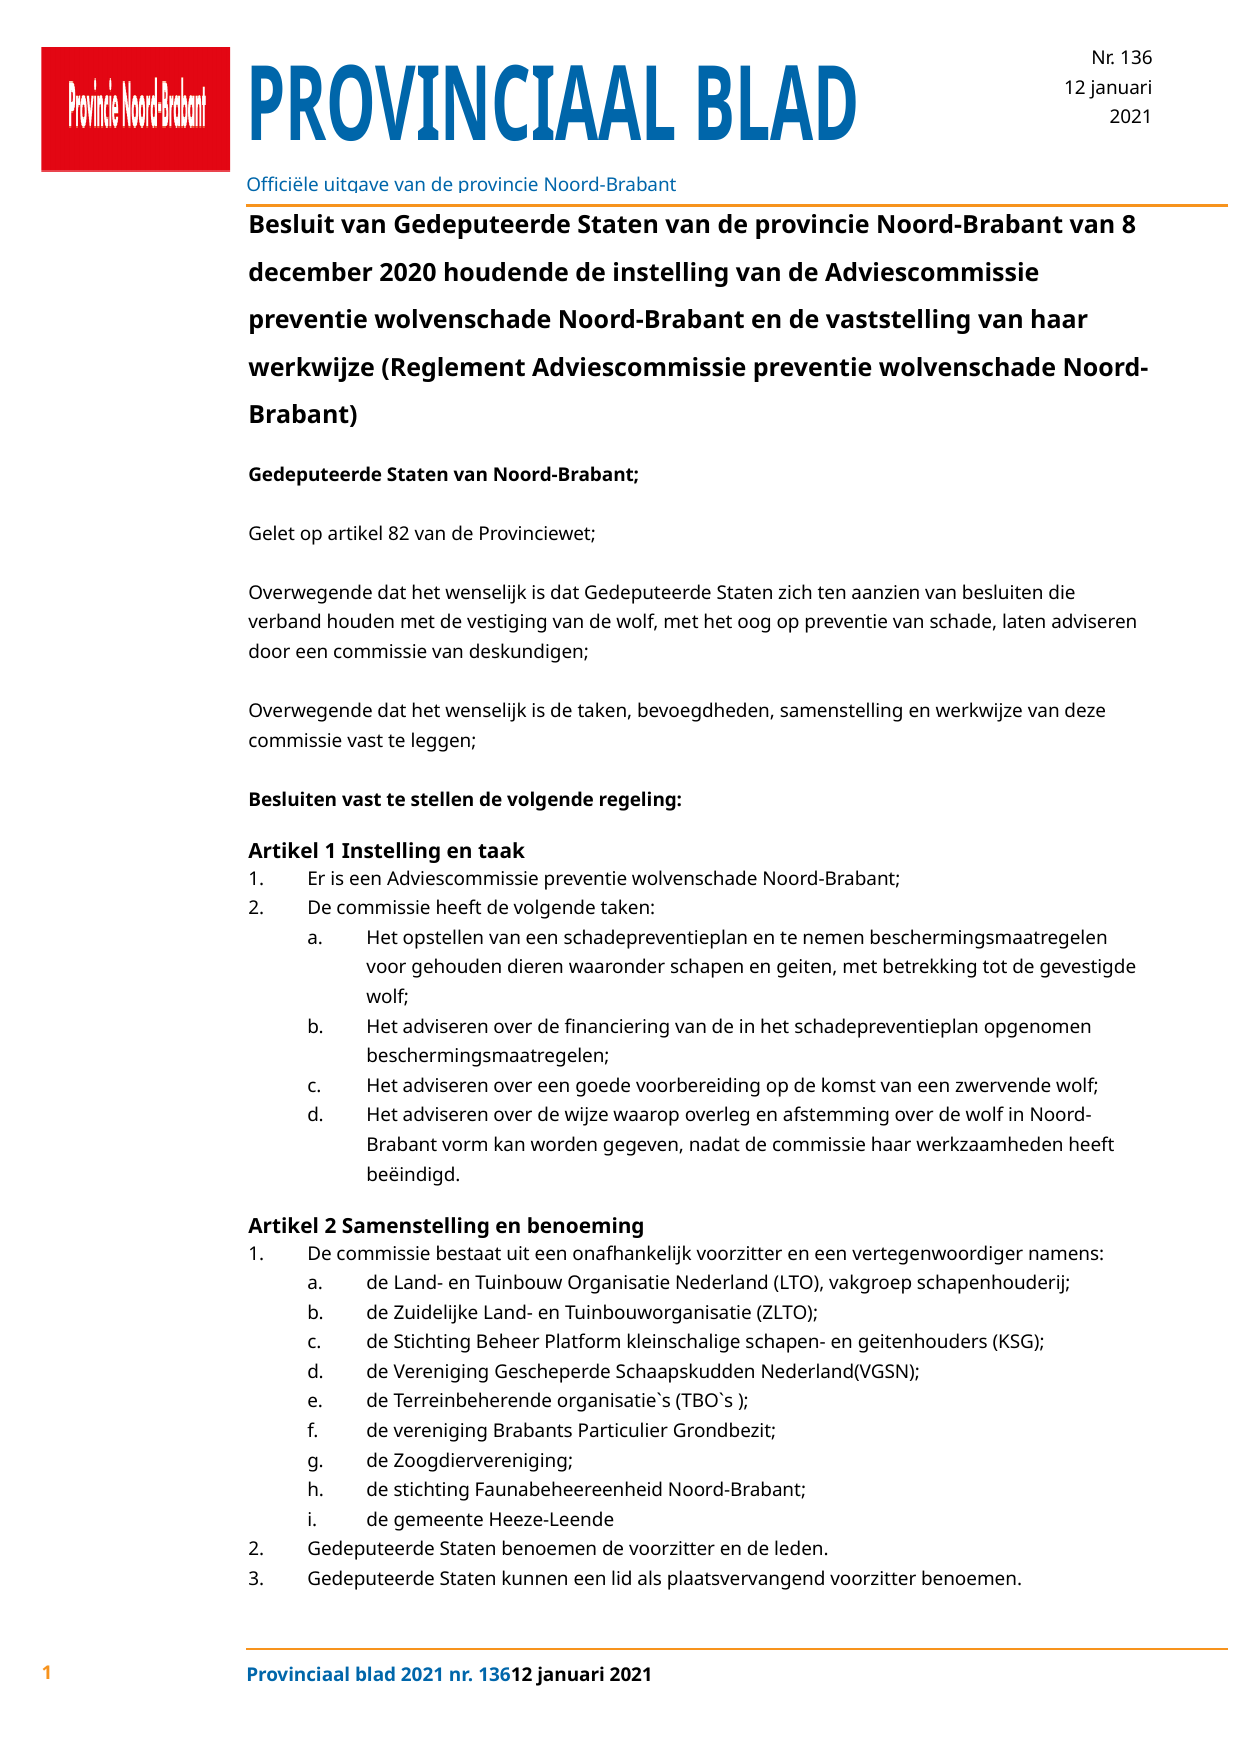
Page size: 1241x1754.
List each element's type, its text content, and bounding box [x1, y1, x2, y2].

picture [41, 47, 231, 172]
text Artikel 2 Samenstelling en benoeming [248, 1211, 1152, 1240]
list De commissie heeft de volgende taken: [248, 894, 1152, 920]
list Gedeputeerde Staten benoemen de voorzitter en de leden. [248, 1536, 1152, 1561]
text Artikel 1 Instelling en taak [248, 837, 1152, 865]
list De commissie bestaat uit een onafhankelijk voorzitter en een vertegenwoordiger namens: [248, 1240, 1152, 1265]
list Het adviseren over een goede voorbereiding op de komst van een zwervende wolf; [307, 1072, 1152, 1098]
list de Terreinbeherende organisatie`s (TBO`s ); [307, 1388, 1152, 1413]
list de Zoogdiervereniging; [307, 1447, 1152, 1472]
list Het adviseren over de wijze waarop overleg en afstemming over de wolf in Noord-Brabant vorm kan worden gegeven, nadat de commissie haar werkzaamheden heeft beëindigd. [307, 1102, 1152, 1187]
list de Zuidelijke Land- en Tuinbouworganisatie (ZLTO); [307, 1299, 1152, 1324]
list de Stichting Beheer Platform kleinschalige schapen- en geitenhouders (KSG); [307, 1328, 1152, 1354]
list Het opstellen van een schadepreventieplan en te nemen beschermingsmaatregelen voor gehouden dieren waaronder schapen en geiten, met betrekking tot de gevestigde wolf; [307, 924, 1152, 1009]
list de Vereniging Gescheperde Schaapskudden Nederland(VGSN); [307, 1358, 1152, 1384]
list Het adviseren over de financiering van de in het schadepreventieplan opgenomen beschermingsmaatregelen; [307, 1013, 1152, 1068]
list de Land- en Tuinbouw Organisatie Nederland (LTO), vakgroep schapenhouderij; [307, 1269, 1152, 1295]
text Gelet op artikel 82 van de Provinciewet; [248, 520, 1152, 546]
text Overwegende dat het wenselijk is dat Gedeputeerde Staten zich ten aanzien van besluiten die verband houden met de vestiging van de wolf, met het oog op preventie van schade, laten adviseren door een commissie van deskundigen; [248, 579, 1152, 664]
list Er is een Adviescommissie preventie wolvenschade Noord-Brabant; [248, 865, 1152, 891]
list de gemeente Heeze-Leende [307, 1506, 1152, 1532]
text Gedeputeerde Staten van Noord-Brabant; [248, 461, 1152, 486]
list de stichting Faunabeheereenheid Noord-Brabant; [307, 1476, 1152, 1502]
text Besluiten vast te stellen de volgende regeling: [248, 786, 1152, 812]
text Besluit van Gedeputeerde Staten van de provincie Noord-Brabant van 8 december 2020 houdende de instelling van de Adviescommissie preventie wolvenschade Noord-Brabant en de vaststelling van haar werkwijze (Reglement Adviescommissie preventie wolvenschade Noord-Brabant) [248, 207, 1152, 431]
list de vereniging Brabants Particulier Grondbezit; [307, 1417, 1152, 1443]
list Gedeputeerde Staten kunnen een lid als plaatsvervangend voorzitter benoemen. [248, 1565, 1152, 1591]
text Overwegende dat het wenselijk is de taken, bevoegdheden, samenstelling en werkwijze van deze commissie vast te leggen; [248, 697, 1152, 753]
